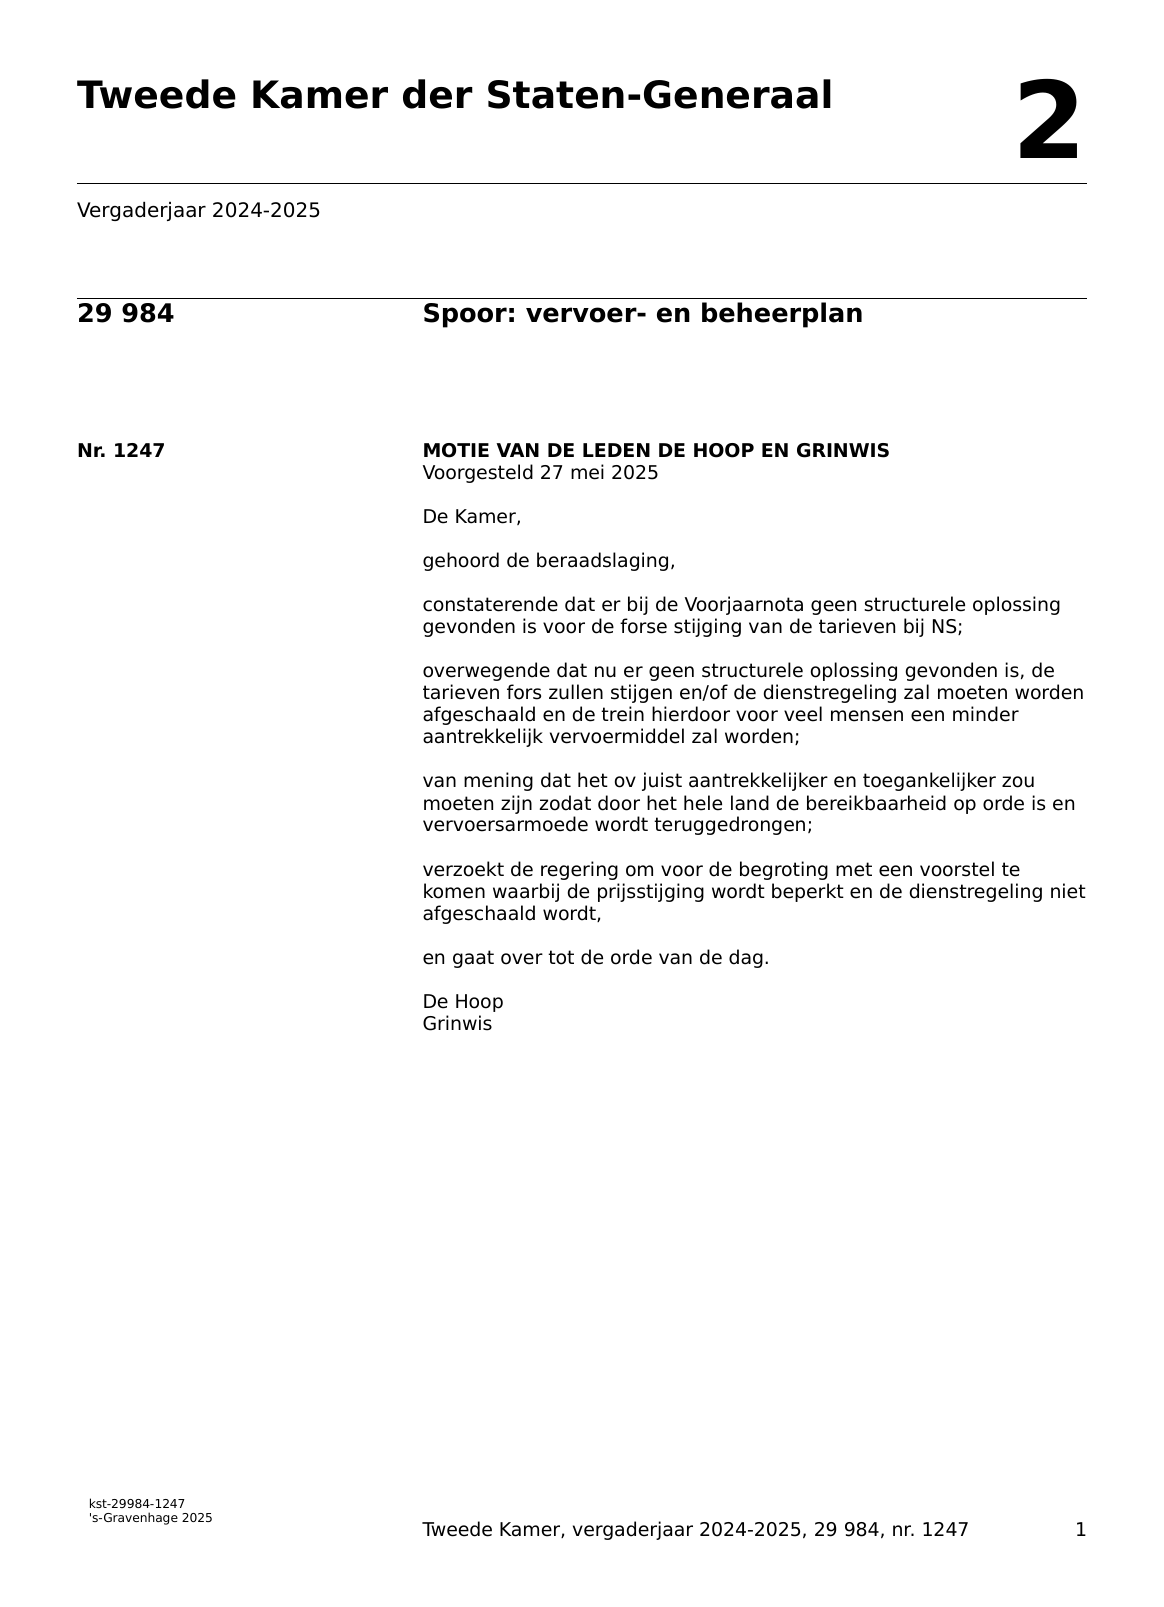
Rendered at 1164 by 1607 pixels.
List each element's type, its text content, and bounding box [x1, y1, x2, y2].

text en gaat over tot de orde van de dag. [422, 947, 1087, 969]
text constaterende dat er bij de Voorjaarnota geen structurele oplossing gevonden is voor de forse stijging van de tarieven bij NS; [422, 594, 1087, 638]
text van mening dat het ov juist aantrekkelijker en toegankelijker zou moeten zijn zodat door het hele land de bereikbaarheid op orde is en vervoersarmoede wordt teruggedrongen; [422, 770, 1087, 836]
text De Hoop [422, 991, 1087, 1013]
table_cell Vergaderjaar 2024-2025 [77, 184, 1087, 298]
table_header Tweede Kamer der Staten-Generaal [77, 59, 886, 183]
text Voorgesteld 27 mei 2025 [422, 462, 1087, 484]
text gehoord de beraadslaging, [422, 550, 1087, 572]
text verzoekt de regering om voor de begroting met een voorstel te komen waarbij de prijsstijging wordt beperkt en de dienstregeling niet afgeschaald wordt, [422, 858, 1087, 924]
text kst-29984-1247 [88, 1497, 323, 1511]
subtitle Nr. 1247 MOTIE VAN DE LEDEN DE HOOP EN GRINWIS [77, 440, 1087, 462]
table_header 2 [886, 59, 1087, 183]
text Grinwis [422, 1013, 1087, 1035]
text overwegende dat nu er geen structurele oplossing gevonden is, de tarieven fors zullen stijgen en/of de dienstregeling zal moeten worden afgeschaald en de trein hierdoor voor veel mensen een minder aantrekkelijk vervoermiddel zal worden; [422, 660, 1087, 748]
subtitle 29 984 Spoor: vervoer- en beheerplan [77, 299, 1087, 329]
text 's-Gravenhage 2025 [88, 1511, 323, 1525]
text De Kamer, [422, 506, 1087, 528]
